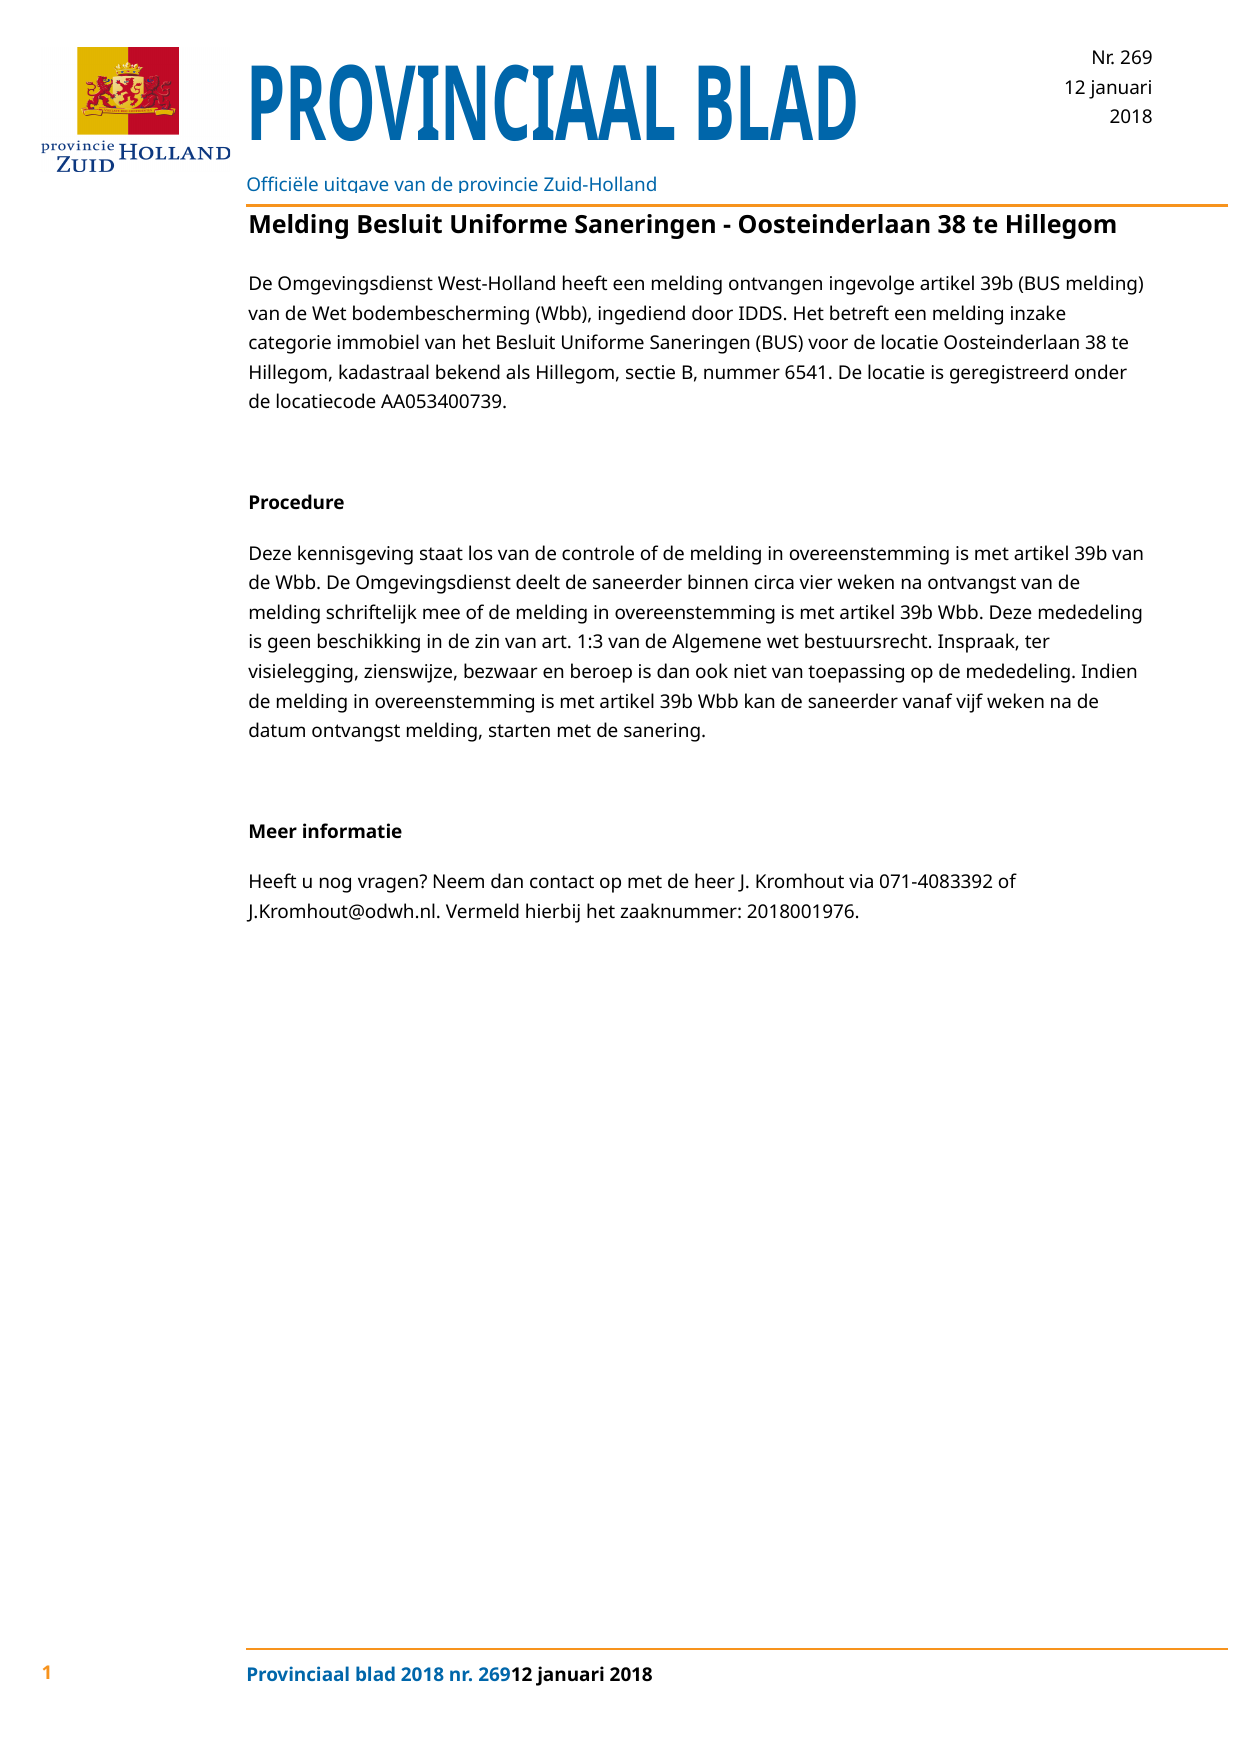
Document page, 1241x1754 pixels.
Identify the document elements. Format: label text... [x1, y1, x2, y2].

picture [41, 47, 231, 172]
text De Omgevingsdienst West-Holland heeft een melding ontvangen ingevolge artikel 39b (BUS melding) van de Wet bodembescherming (Wbb), ingediend door IDDS. Het betreft een melding inzake categorie immobiel van het Besluit Uniforme Saneringen (BUS) voor de locatie Oosteinderlaan 38 te Hillegom, kadastraal bekend als Hillegom, sectie B, nummer 6541. De locatie is geregistreerd onder de locatiecode AA053400739. [248, 270, 1152, 414]
text Procedure [248, 489, 1152, 515]
text Deze kennisgeving staat los van de controle of de melding in overeenstemming is met artikel 39b van de Wbb. De Omgevingsdienst deelt de saneerder binnen circa vier weken na ontvangst van de melding schriftelijk mee of de melding in overeenstemming is met artikel 39b Wbb. Deze mededeling is geen beschikking in de zin van art. 1:3 van de Algemene wet bestuursrecht. Inspraak, ter visielegging, zienswijze, bezwaar en beroep is dan ook niet van toepassing op de mededeling. Indien de melding in overeenstemming is met artikel 39b Wbb kan de saneerder vanaf vijf weken na de datum ontvangst melding, starten met de sanering. [248, 540, 1152, 743]
text Melding Besluit Uniforme Saneringen - Oosteinderlaan 38 te Hillegom [248, 207, 1152, 241]
text Heeft u nog vragen? Neem dan contact op met de heer J. Kromhout via 071-4083392 of J.Kromhout@odwh.nl. Vermeld hierbij het zaaknummer: 2018001976. [248, 869, 1152, 924]
text Meer informatie [248, 818, 1152, 844]
